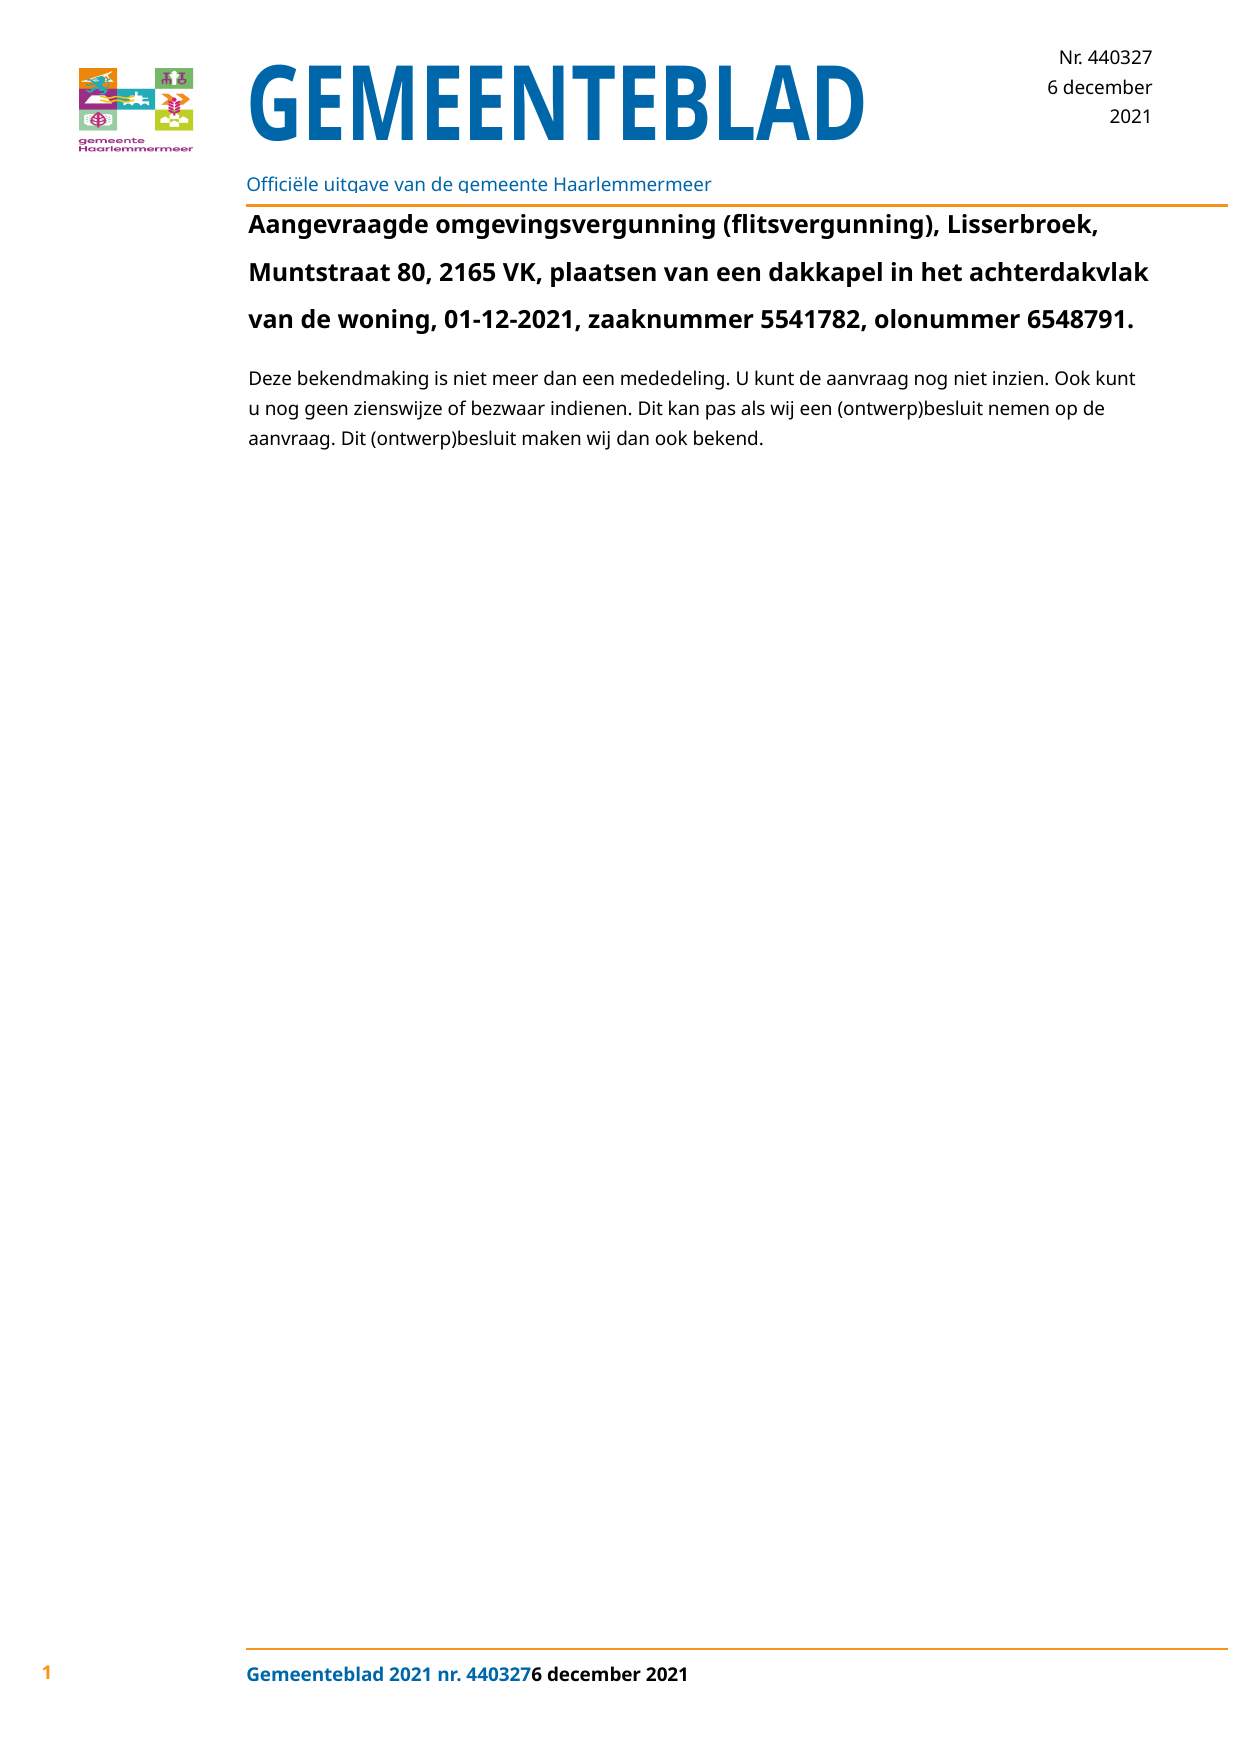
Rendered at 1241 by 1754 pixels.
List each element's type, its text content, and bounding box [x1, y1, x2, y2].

text Deze bekendmaking is niet meer dan een mededeling. U kunt de aanvraag nog niet inzien. Ook kunt u nog geen zienswijze of bezwaar indienen. Dit kan pas als wij een (ontwerp)besluit nemen op de aanvraag. Dit (ontwerp)besluit maken wij dan ook bekend. [248, 366, 1152, 450]
picture [41, 47, 231, 172]
text Aangevraagde omgevingsvergunning (flitsvergunning), Lisserbroek, Muntstraat 80, 2165 VK, plaatsen van een dakkapel in het achterdakvlak van de woning, 01-12-2021, zaaknummer 5541782, olonummer 6548791. [248, 207, 1152, 336]
